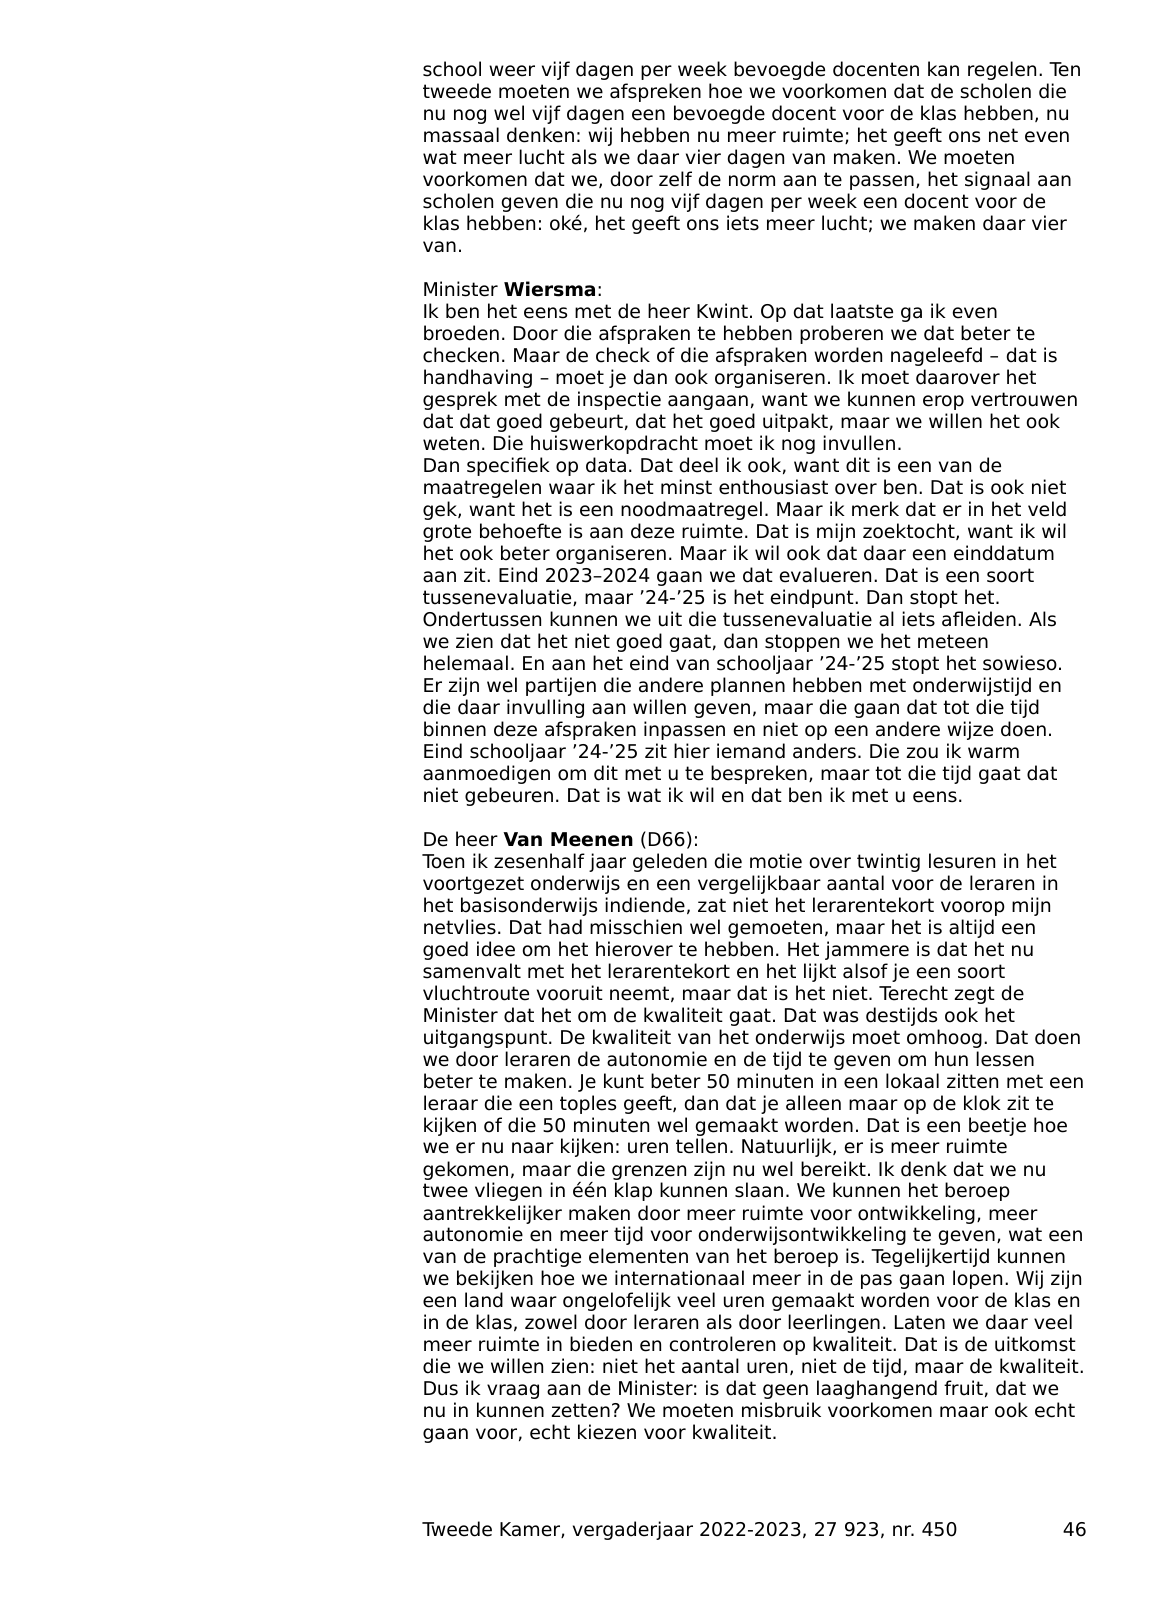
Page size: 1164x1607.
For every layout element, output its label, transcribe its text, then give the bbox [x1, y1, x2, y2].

text Dan specifiek op data. Dat deel ik ook, want dit is een van de maatregelen waar ik het minst enthousiast over ben. Dat is ook niet gek, want het is een noodmaatregel. Maar ik merk dat er in het veld grote behoefte is aan deze ruimte. Dat is mijn zoektocht, want ik wil het ook beter organiseren. Maar ik wil ook dat daar een einddatum aan zit. Eind 2023–2024 gaan we dat evalueren. Dat is een soort tussenevaluatie, maar ’24-’25 is het eindpunt. Dan stopt het. Ondertussen kunnen we uit die tussenevaluatie al iets afleiden. Als we zien dat het niet goed gaat, dan stoppen we het meteen helemaal. En aan het eind van schooljaar ’24-’25 stopt het sowieso. Er zijn wel partijen die andere plannen hebben met onderwijstijd en die daar invulling aan willen geven, maar die gaan dat tot die tijd binnen deze afspraken inpassen en niet op een andere wijze doen. Eind schooljaar ’24-’25 zit hier iemand anders. Die zou ik warm aanmoedigen om dit met u te bespreken, maar tot die tijd gaat dat niet gebeuren. Dat is wat ik wil en dat ben ik met u eens. [422, 455, 1087, 807]
text Minister Wiersma: [422, 279, 1087, 301]
text school weer vijf dagen per week bevoegde docenten kan regelen. Ten tweede moeten we afspreken hoe we voorkomen dat de scholen die nu nog wel vijf dagen een bevoegde docent voor de klas hebben, nu massaal denken: wij hebben nu meer ruimte; het geeft ons net even wat meer lucht als we daar vier dagen van maken. We moeten voorkomen dat we, door zelf de norm aan te passen, het signaal aan scholen geven die nu nog vijf dagen per week een docent voor de klas hebben: oké, het geeft ons iets meer lucht; we maken daar vier van. [422, 59, 1087, 257]
text Toen ik zesenhalf jaar geleden die motie over twintig lesuren in het voortgezet onderwijs en een vergelijkbaar aantal voor de leraren in het basisonderwijs indiende, zat niet het lerarentekort voorop mijn netvlies. Dat had misschien wel gemoeten, maar het is altijd een goed idee om het hierover te hebben. Het jammere is dat het nu samenvalt met het lerarentekort en het lijkt alsof je een soort vluchtroute vooruit neemt, maar dat is het niet. Terecht zegt de Minister dat het om de kwaliteit gaat. Dat was destijds ook het uitgangspunt. De kwaliteit van het onderwijs moet omhoog. Dat doen we door leraren de autonomie en de tijd te geven om hun lessen beter te maken. Je kunt beter 50 minuten in een lokaal zitten met een leraar die een toples geeft, dan dat je alleen maar op de klok zit te kijken of die 50 minuten wel gemaakt worden. Dat is een beetje hoe we er nu naar kijken: uren tellen. Natuurlijk, er is meer ruimte gekomen, maar die grenzen zijn nu wel bereikt. Ik denk dat we nu twee vliegen in één klap kunnen slaan. We kunnen het beroep aantrekkelijker maken door meer ruimte voor ontwikkeling, meer autonomie en meer tijd voor onderwijsontwikkeling te geven, wat een van de prachtige elementen van het beroep is. Tegelijkertijd kunnen we bekijken hoe we internationaal meer in de pas gaan lopen. Wij zijn een land waar ongelofelijk veel uren gemaakt worden voor de klas en in de klas, zowel door leraren als door leerlingen. Laten we daar veel meer ruimte in bieden en controleren op kwaliteit. Dat is de uitkomst die we willen zien: niet het aantal uren, niet de tijd, maar de kwaliteit. Dus ik vraag aan de Minister: is dat geen laaghangend fruit, dat we nu in kunnen zetten? We moeten misbruik voorkomen maar ook echt gaan voor, echt kiezen voor kwaliteit. [422, 851, 1087, 1444]
text Ik ben het eens met de heer Kwint. Op dat laatste ga ik even broeden. Door die afspraken te hebben proberen we dat beter te checken. Maar de check of die afspraken worden nageleefd – dat is handhaving – moet je dan ook organiseren. Ik moet daarover het gesprek met de inspectie aangaan, want we kunnen erop vertrouwen dat dat goed gebeurt, dat het goed uitpakt, maar we willen het ook weten. Die huiswerkopdracht moet ik nog invullen. [422, 301, 1087, 455]
text De heer Van Meenen (D66): [422, 829, 1087, 851]
